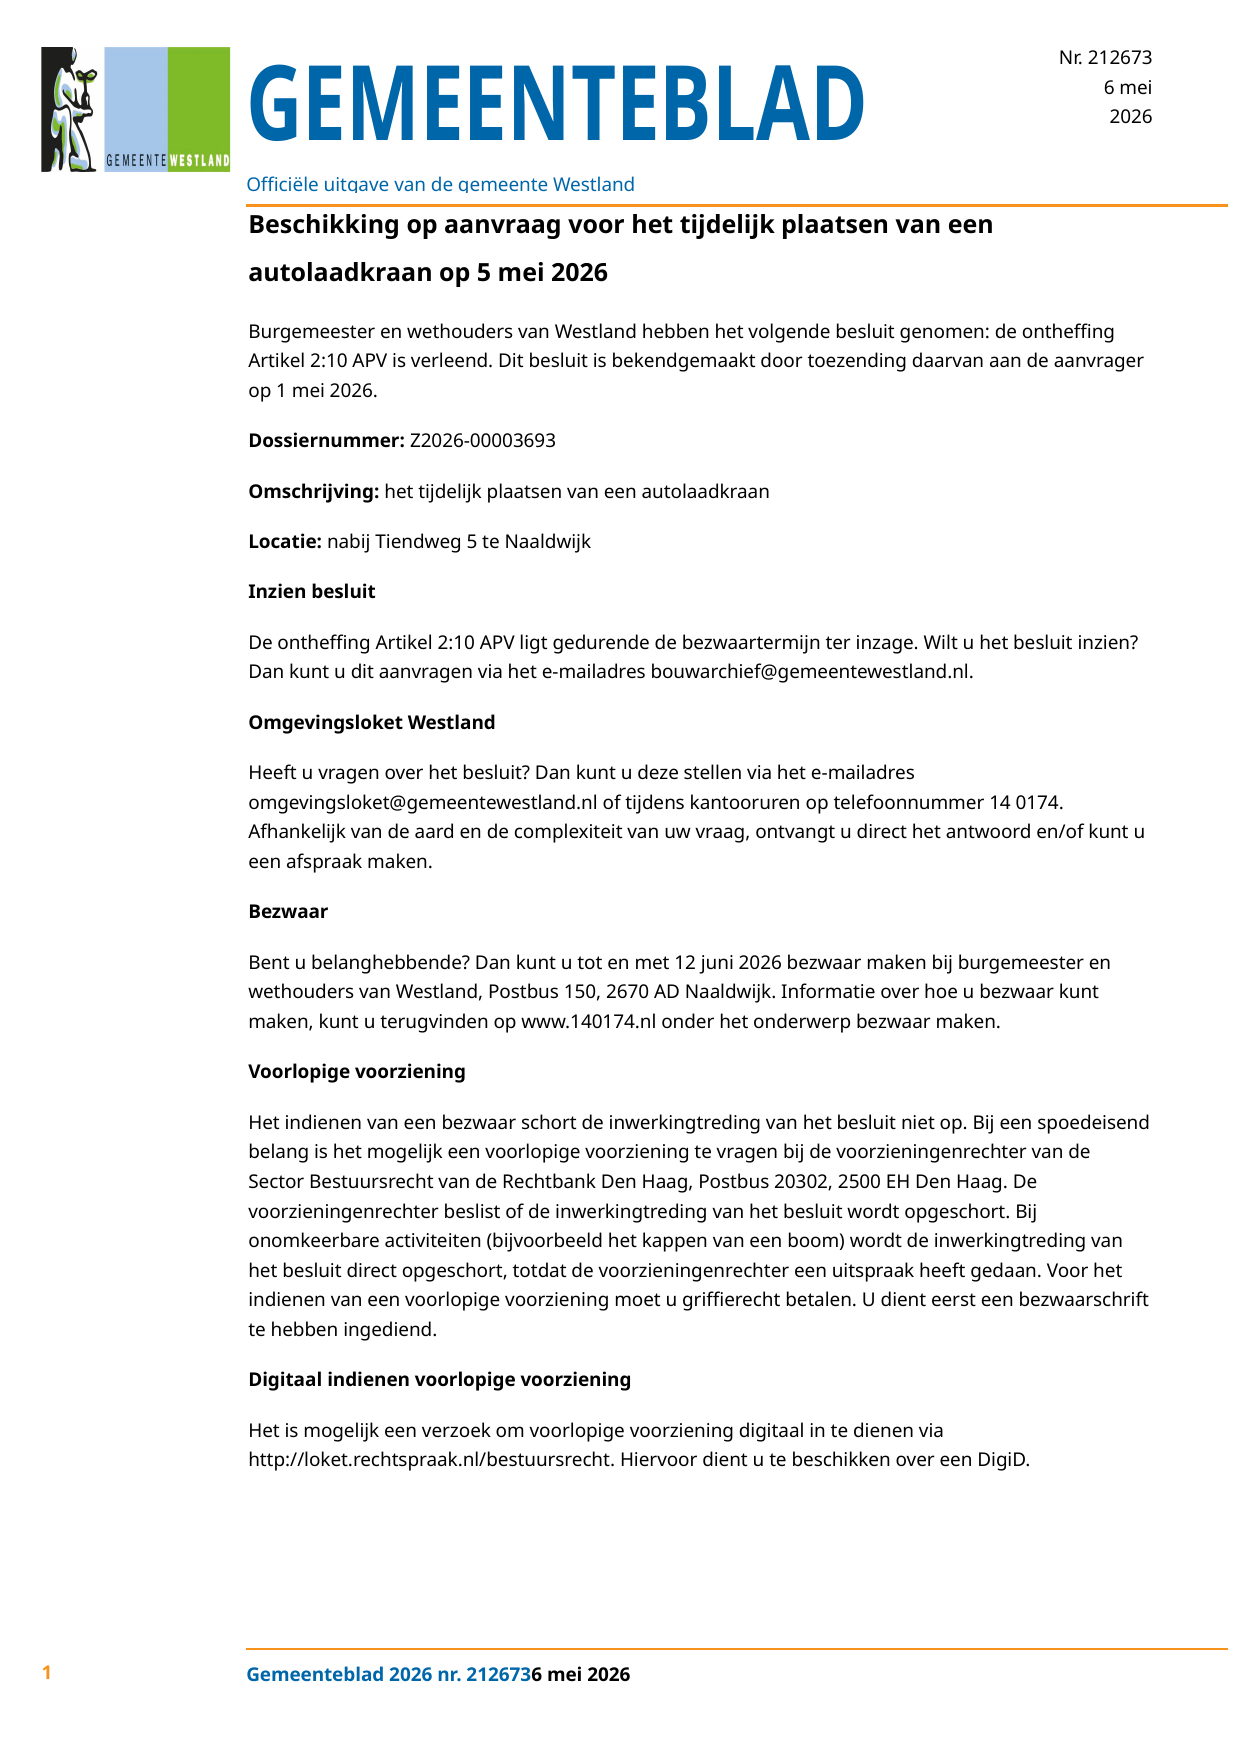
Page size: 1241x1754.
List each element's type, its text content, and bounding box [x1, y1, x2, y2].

text Heeft u vragen over het besluit? Dan kunt u deze stellen via het e-mailadres omgevingsloket@gemeentewestland.nl of tijdens kantooruren op telefoonnummer 14 0174. Afhankelijk van de aard en de complexiteit van uw vraag, ontvangt u direct het antwoord en/of kunt u een afspraak maken. [248, 759, 1152, 874]
text Bent u belanghebbende? Dan kunt u tot en met 12 juni 2026 bezwaar maken bij burgemeester en wethouders van Westland, Postbus 150, 2670 AD Naaldwijk. Informatie over hoe u bezwaar kunt maken, kunt u terugvinden op www.140174.nl onder het onderwerp bezwaar maken. [248, 949, 1152, 1034]
text Beschikking op aanvraag voor het tijdelijk plaatsen van een autolaadkraan op 5 mei 2026 [248, 207, 1152, 288]
text Voorlopige voorziening [248, 1059, 1152, 1084]
text Omgevingsloket Westland [248, 709, 1152, 735]
text Het is mogelijk een verzoek om voorlopige voorziening digitaal in te dienen via http://loket.rechtspraak.nl/bestuursrecht. Hiervoor dient u te beschikken over een DigiD. [248, 1417, 1152, 1472]
text Digitaal indienen voorlopige voorziening [248, 1367, 1152, 1392]
text Inzien besluit [248, 579, 1152, 604]
text Burgemeester en wethouders van Westland hebben het volgende besluit genomen: de ontheffing Artikel 2:10 APV is verleend. Dit besluit is bekendgemaakt door toezending daarvan aan de aanvrager op 1 mei 2026. [248, 318, 1152, 403]
text Het indienen van een bezwaar schort de inwerkingtreding van het besluit niet op. Bij een spoedeisend belang is het mogelijk een voorlopige voorziening te vragen bij de voorzieningenrechter van de Sector Bestuursrecht van de Rechtbank Den Haag, Postbus 20302, 2500 EH Den Haag. De voorzieningenrechter beslist of de inwerkingtreding van het besluit wordt opgeschort. Bij onomkeerbare activiteiten (bijvoorbeeld het kappen van een boom) wordt de inwerkingtreding van het besluit direct opgeschort, totdat de voorzieningenrechter een uitspraak heeft gedaan. Voor het indienen van een voorlopige voorziening moet u griffierecht betalen. U dient eerst een bezwaarschrift te hebben ingediend. [248, 1109, 1152, 1342]
text Locatie: nabij Tiendweg 5 te Naaldwijk [248, 528, 1152, 554]
picture [41, 47, 231, 172]
text De ontheffing Artikel 2:10 APV ligt gedurende de bezwaartermijn ter inzage. Wilt u het besluit inzien? Dan kunt u dit aanvragen via het e-mailadres bouwarchief@gemeentewestland.nl. [248, 629, 1152, 684]
text Dossiernummer: Z2026-00003693 [248, 427, 1152, 453]
text Omschrijving: het tijdelijk plaatsen van een autolaadkraan [248, 478, 1152, 504]
text Bezwaar [248, 899, 1152, 924]
